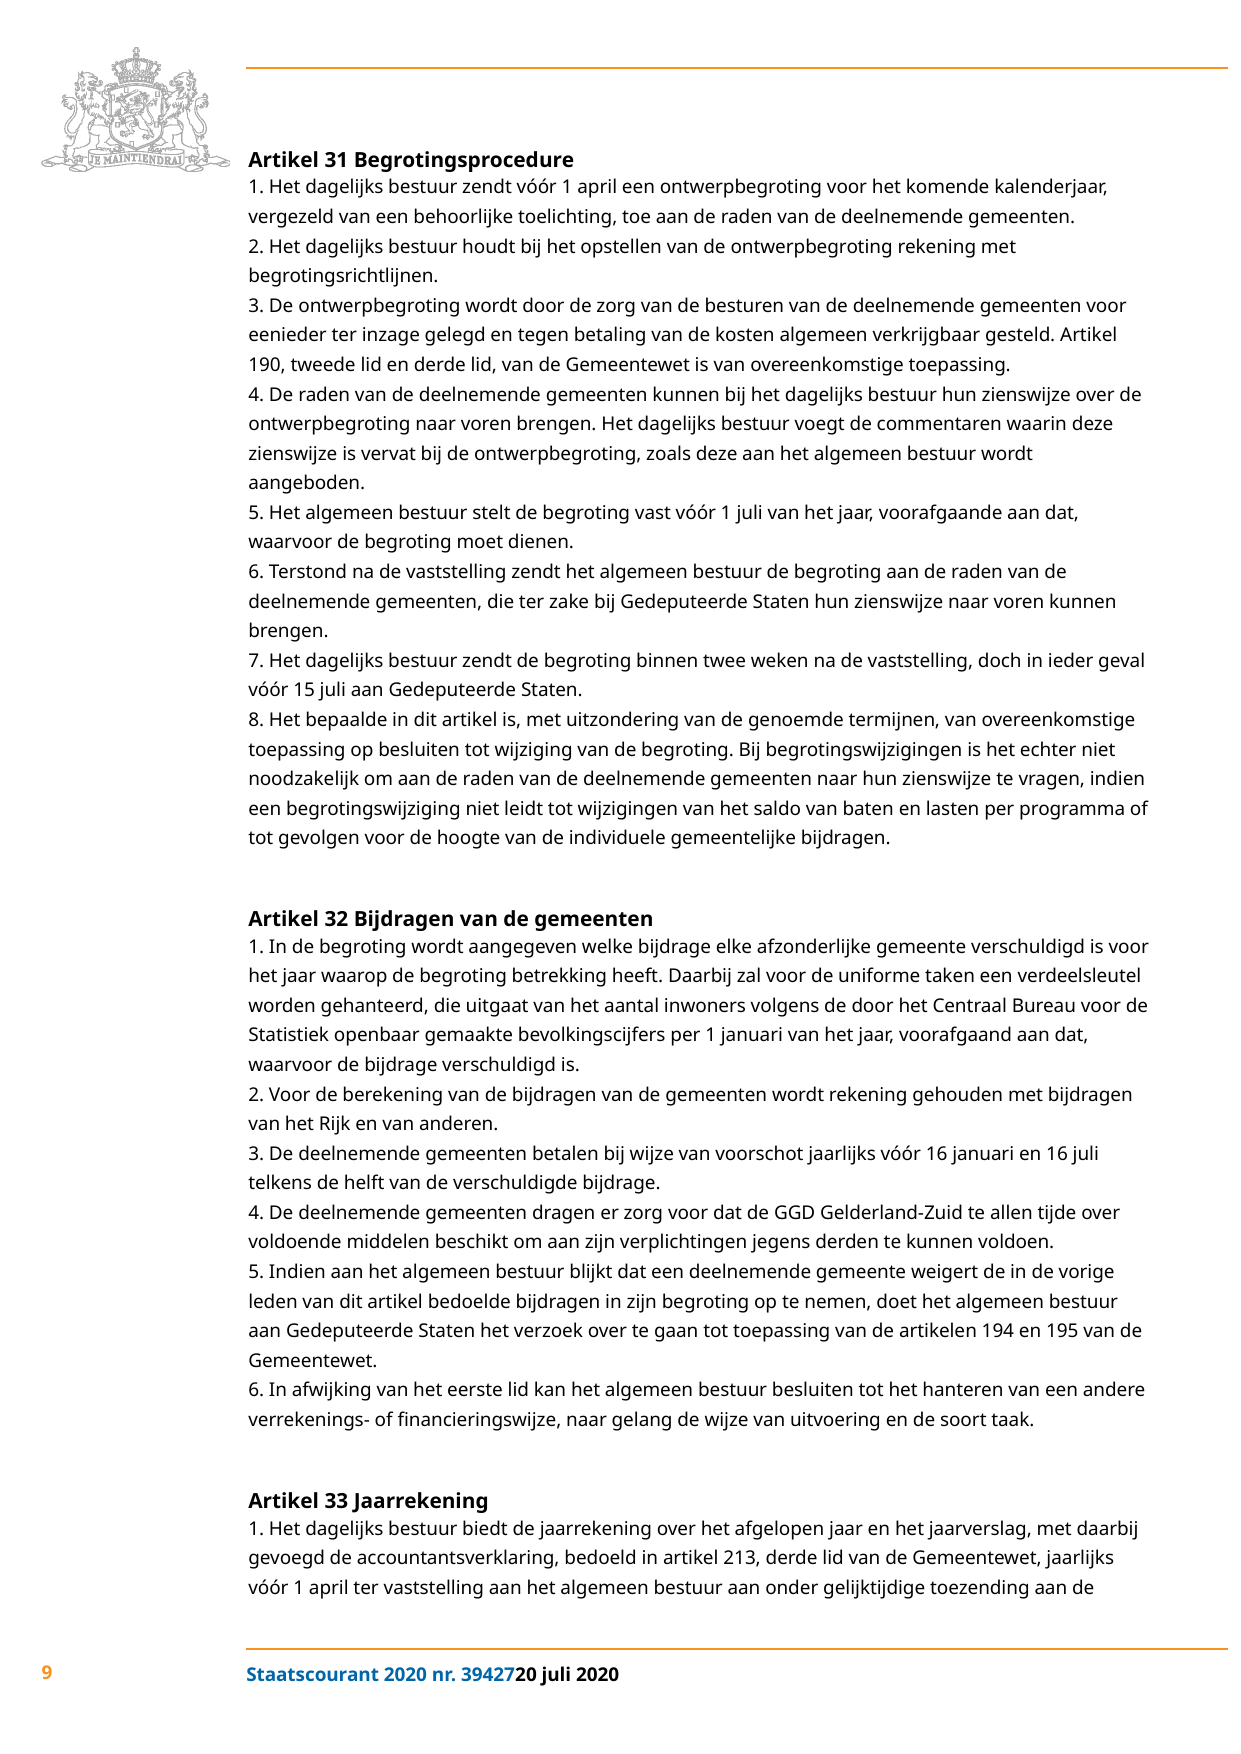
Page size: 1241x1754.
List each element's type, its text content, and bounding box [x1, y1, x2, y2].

text 6. Terstond na de vaststelling zendt het algemeen bestuur de begroting aan de raden van de deelnemende gemeenten, die ter zake bij Gedeputeerde Staten hun zienswijze naar voren kunnen brengen. [248, 558, 1152, 643]
text Artikel 32 Bijdragen van de gemeenten [248, 904, 1152, 933]
text 1. In de begroting wordt aangegeven welke bijdrage elke afzonderlijke gemeente verschuldigd is voor het jaar waarop de begroting betrekking heeft. Daarbij zal voor de uniforme taken een verdeelsleutel worden gehanteerd, die uitgaat van het aantal inwoners volgens de door het Centraal Bureau voor de Statistiek openbaar gemaakte bevolkingscijfers per 1 januari van het jaar, voorafgaand aan dat, waarvoor de bijdrage verschuldigd is. [248, 933, 1152, 1077]
text 2. Voor de berekening van de bijdragen van de gemeenten wordt rekening gehouden met bijdragen van het Rijk en van anderen. [248, 1081, 1152, 1136]
text 2. Het dagelijks bestuur houdt bij het opstellen van de ontwerpbegroting rekening met begrotingsrichtlijnen. [248, 233, 1152, 288]
text 5. Het algemeen bestuur stelt de begroting vast vóór 1 juli van het jaar, voorafgaande aan dat, waarvoor de begroting moet dienen. [248, 499, 1152, 554]
text 5. Indien aan het algemeen bestuur blijkt dat een deelnemende gemeente weigert de in de vorige leden van dit artikel bedoelde bijdragen in zijn begroting op te nemen, doet het algemeen bestuur aan Gedeputeerde Staten het verzoek over te gaan tot toepassing van de artikelen 194 en 195 van de Gemeentewet. [248, 1258, 1152, 1373]
text Artikel 33 Jaarrekening [248, 1486, 1152, 1515]
text Artikel 31 Begrotingsprocedure [248, 145, 1152, 174]
text 3. De deelnemende gemeenten betalen bij wijze van voorschot jaarlijks vóór 16 januari en 16 juli telkens de helft van de verschuldigde bijdrage. [248, 1140, 1152, 1195]
text 3. De ontwerpbegroting wordt door de zorg van de besturen van de deelnemende gemeenten voor eenieder ter inzage gelegd en tegen betaling van de kosten algemeen verkrijgbaar gesteld. Artikel 190, tweede lid en derde lid, van de Gemeentewet is van overeenkomstige toepassing. [248, 292, 1152, 377]
text 4. De raden van de deelnemende gemeenten kunnen bij het dagelijks bestuur hun zienswijze over de ontwerpbegroting naar voren brengen. Het dagelijks bestuur voegt de commentaren waarin deze zienswijze is vervat bij de ontwerpbegroting, zoals deze aan het algemeen bestuur wordt aangeboden. [248, 381, 1152, 495]
text 1. Het dagelijks bestuur zendt vóór 1 april een ontwerpbegroting voor het komende kalenderjaar, vergezeld van een behoorlijke toelichting, toe aan de raden van de deelnemende gemeenten. [248, 174, 1152, 229]
text 8. Het bepaalde in dit artikel is, met uitzondering van de genoemde termijnen, van overeenkomstige toepassing op besluiten tot wijziging van de begroting. Bij begrotingswijzigingen is het echter niet noodzakelijk om aan de raden van de deelnemende gemeenten naar hun zienswijze te vragen, indien een begrotingswijziging niet leidt tot wijzigingen van het saldo van baten en lasten per programma of tot gevolgen voor de hoogte van de individuele gemeentelijke bijdragen. [248, 706, 1152, 850]
text 4. De deelnemende gemeenten dragen er zorg voor dat de GGD Gelderland-Zuid te allen tijde over voldoende middelen beschikt om aan zijn verplichtingen jegens derden te kunnen voldoen. [248, 1199, 1152, 1254]
text 7. Het dagelijks bestuur zendt de begroting binnen twee weken na de vaststelling, doch in ieder geval vóór 15 juli aan Gedeputeerde Staten. [248, 647, 1152, 702]
picture [41, 47, 231, 172]
text 6. In afwijking van het eerste lid kan het algemeen bestuur besluiten tot het hanteren van een andere verrekenings- of financieringswijze, naar gelang de wijze van uitvoering en de soort taak. [248, 1377, 1152, 1432]
text 1. Het dagelijks bestuur biedt de jaarrekening over het afgelopen jaar en het jaarverslag, met daarbij gevoegd de accountantsverklaring, bedoeld in artikel 213, derde lid van de Gemeentewet, jaarlijks vóór 1 april ter vaststelling aan het algemeen bestuur aan onder gelijktijdige toezending aan de [248, 1515, 1152, 1599]
